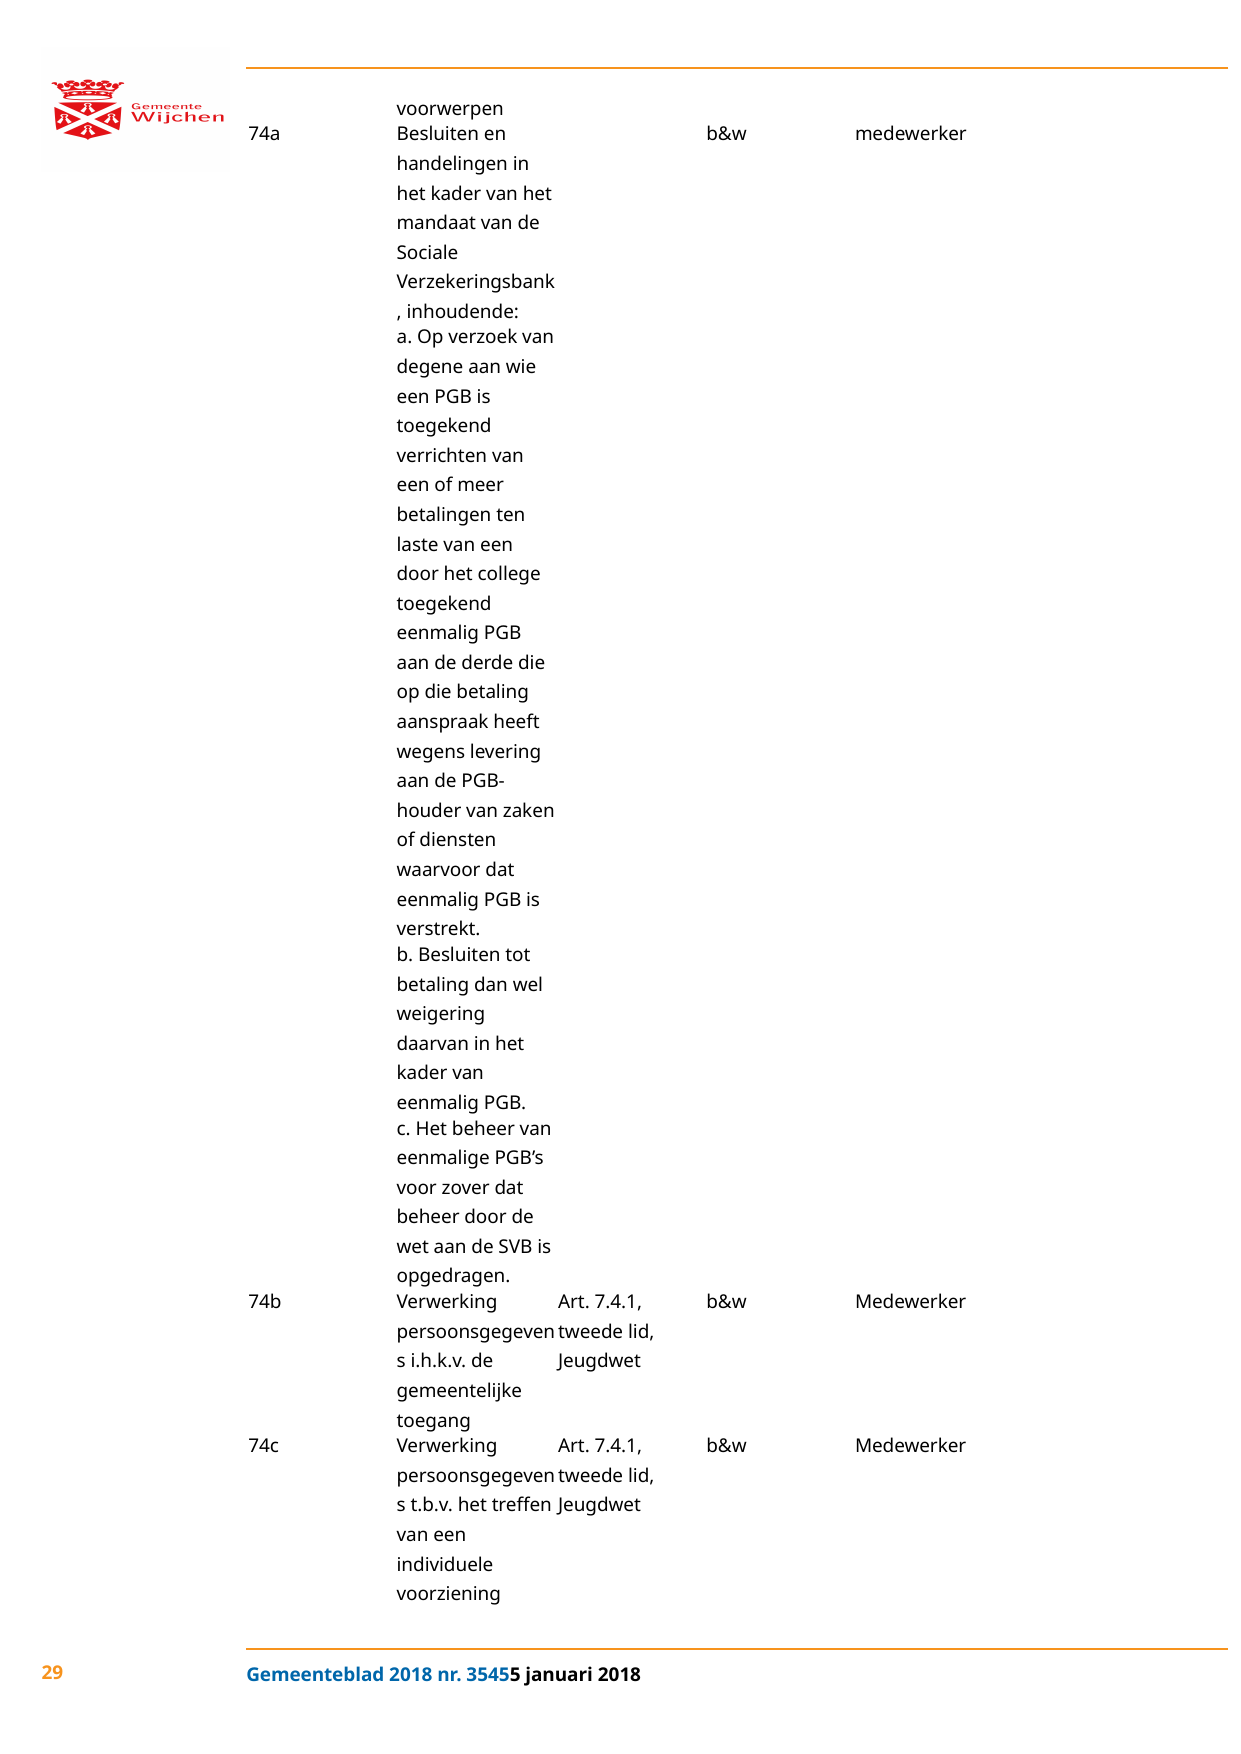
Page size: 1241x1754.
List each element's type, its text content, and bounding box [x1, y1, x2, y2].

table_cell Verwerking persoonsgegevens t.b.v. het treffen van een individuele voorziening [396, 1433, 558, 1606]
table_cell [855, 95, 1003, 121]
picture [41, 47, 231, 172]
table_cell a. Op verzoek van degene aan wie een PGB is toegekend verrichten van een of meer betalingen ten laste van een door het college toegekend eenmalig PGB aan de derde die op die betaling aanspraak heeft wegens levering aan de PGB-houder van zaken of diensten waarvoor dat eenmalig PGB is verstrekt. [396, 324, 558, 941]
table_cell [248, 324, 396, 941]
table_cell [1003, 1115, 1152, 1288]
table_cell [706, 324, 855, 941]
table_cell [1003, 941, 1152, 1115]
table_cell [706, 1115, 855, 1288]
table_cell [248, 95, 396, 121]
table_cell c. Het beheer van eenmalige PGB’s voor zover dat beheer door de wet aan de SVB is opgedragen. [396, 1115, 558, 1288]
table_cell [855, 1115, 1003, 1288]
table_cell Art. 7.4.1, tweede lid, Jeugdwet [558, 1289, 706, 1432]
table_cell Medewerker [855, 1289, 1003, 1432]
table_cell Besluiten en handelingen in het kader van het mandaat van de Sociale Verzekeringsbank, inhoudende: [396, 121, 558, 324]
table_cell voorwerpen [396, 95, 558, 121]
table_cell [248, 1115, 396, 1288]
table_cell [706, 941, 855, 1115]
table_cell b. Besluiten tot betaling dan wel weigering daarvan in het kader van eenmalig PGB. [396, 941, 558, 1115]
table_cell 74b [248, 1289, 396, 1432]
table_cell [1003, 95, 1152, 121]
table_cell b&w [706, 1289, 855, 1432]
table_cell b&w [706, 1433, 855, 1606]
table_cell Verwerking persoonsgegevens i.h.k.v. de gemeentelijke toegang [396, 1289, 558, 1432]
table_cell [558, 941, 706, 1115]
table_cell 74a [248, 121, 396, 324]
table_cell [558, 121, 706, 324]
table_cell [855, 941, 1003, 1115]
table_cell Art. 7.4.1, tweede lid, Jeugdwet [558, 1433, 706, 1606]
table_cell [558, 1115, 706, 1288]
table_cell [706, 95, 855, 121]
table_cell [248, 941, 396, 1115]
table_cell [1003, 1433, 1152, 1606]
table_cell [1003, 324, 1152, 941]
table_cell [1003, 1289, 1152, 1432]
table_cell [558, 95, 706, 121]
table_cell [855, 324, 1003, 941]
table_cell b&w [706, 121, 855, 324]
table_cell [1003, 121, 1152, 324]
table_cell Medewerker [855, 1433, 1003, 1606]
table_cell 74c [248, 1433, 396, 1606]
table_cell [558, 324, 706, 941]
table_cell medewerker [855, 121, 1003, 324]
